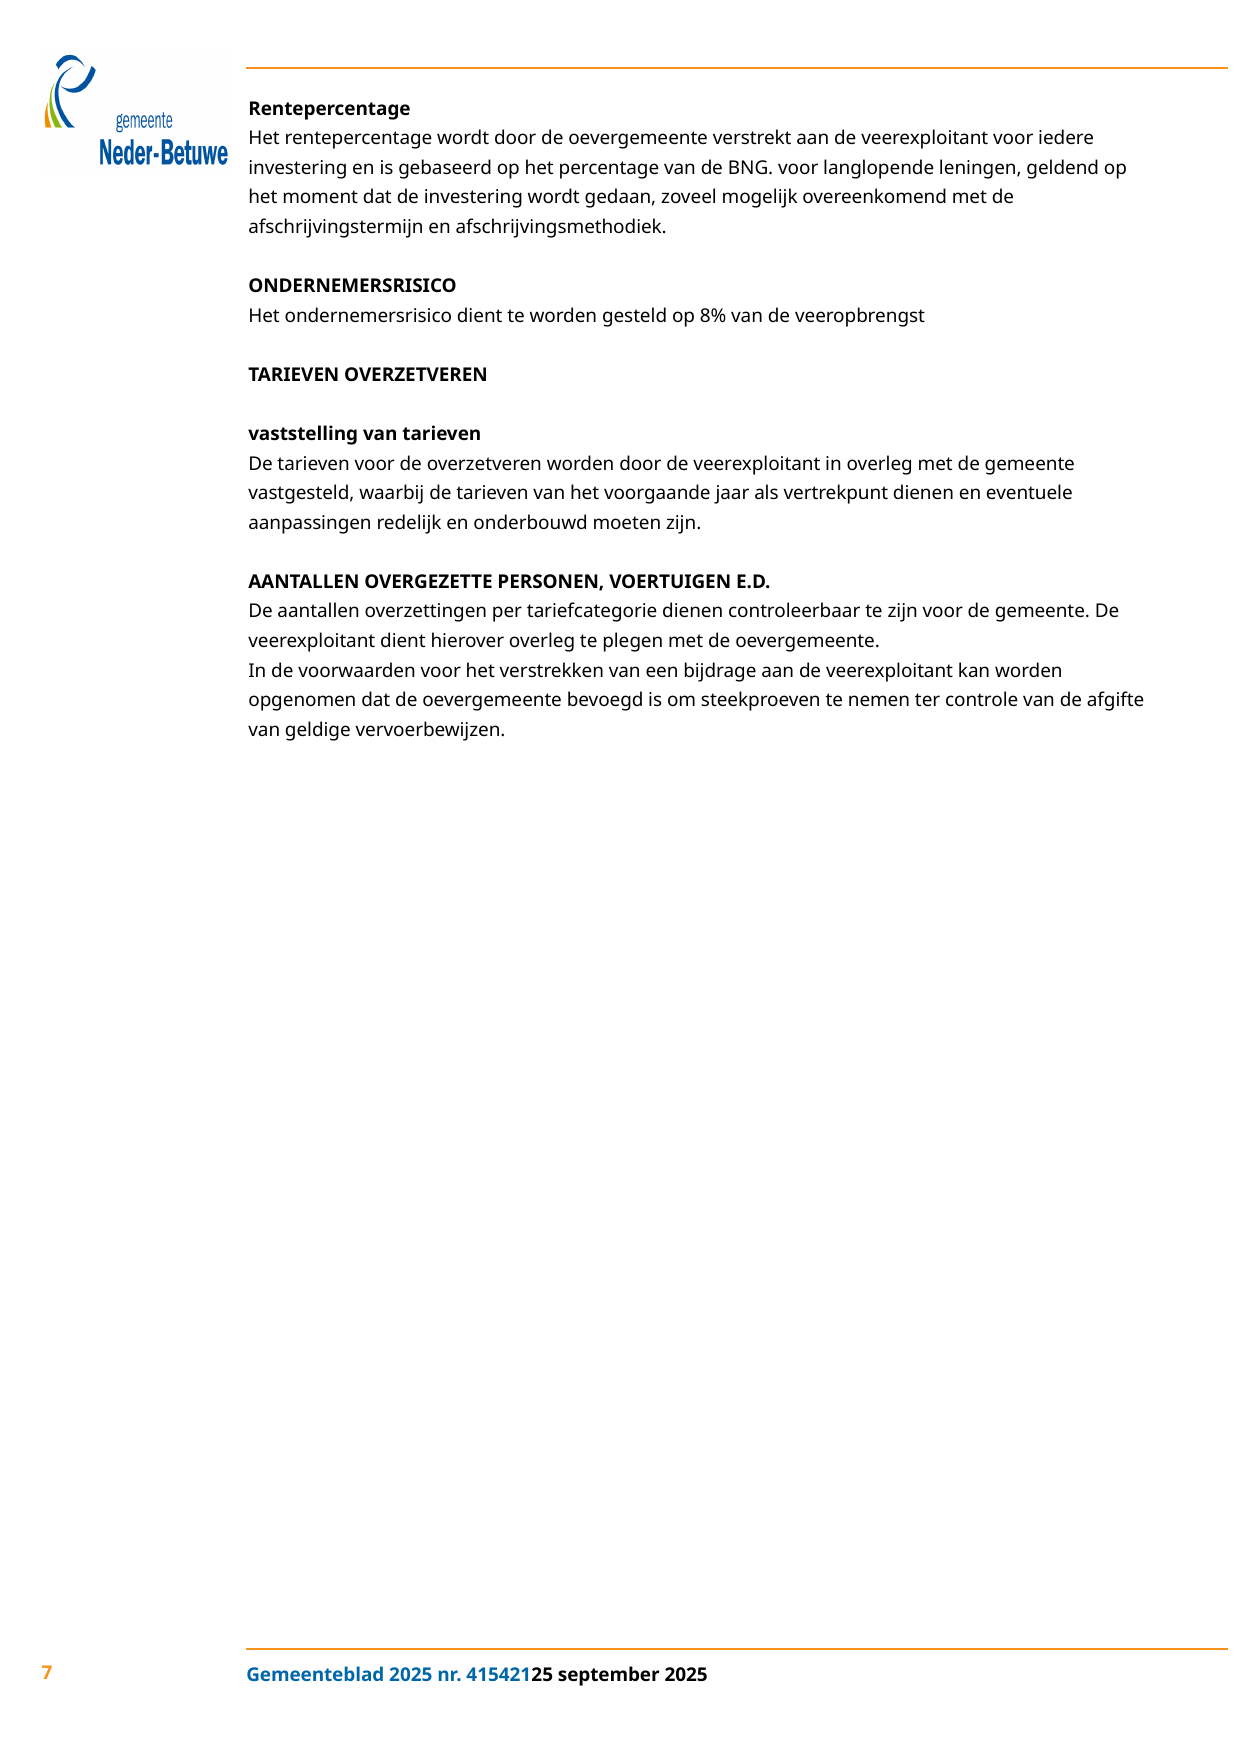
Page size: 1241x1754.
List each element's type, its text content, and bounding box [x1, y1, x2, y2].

text Het rentepercentage wordt door de oevergemeente verstrekt aan de veerexploitant voor iedere investering en is gebaseerd op het percentage van de BNG. voor langlopende leningen, geldend op het moment dat de investering wordt gedaan, zoveel mogelijk overeenkomend met de afschrijvingstermijn en afschrijvingsmethodiek. [248, 124, 1152, 239]
text Rentepercentage [248, 95, 1152, 121]
text vaststelling van tarieven [248, 420, 1152, 446]
picture [41, 47, 231, 172]
text Het ondernemersrisico dient te worden gesteld op 8% van de veeropbrengst [248, 302, 1152, 328]
text TARIEVEN OVERZETVEREN [248, 361, 1152, 387]
text De tarieven voor de overzetveren worden door de veerexploitant in overleg met de gemeente vastgesteld, waarbij de tarieven van het voorgaande jaar als vertrekpunt dienen en eventuele aanpassingen redelijk en onderbouwd moeten zijn. [248, 450, 1152, 535]
text ONDERNEMERSRISICO [248, 272, 1152, 298]
text AANTALLEN OVERGEZETTE PERSONEN, VOERTUIGEN E.D. [248, 568, 1152, 594]
text In de voorwaarden voor het verstrekken van een bijdrage aan de veerexploitant kan worden opgenomen dat de oevergemeente bevoegd is om steekproeven te nemen ter controle van de afgifte van geldige vervoerbewijzen. [248, 657, 1152, 742]
text De aantallen overzettingen per tariefcategorie dienen controleerbaar te zijn voor de gemeente. De veerexploitant dient hierover overleg te plegen met de oevergemeente. [248, 598, 1152, 653]
